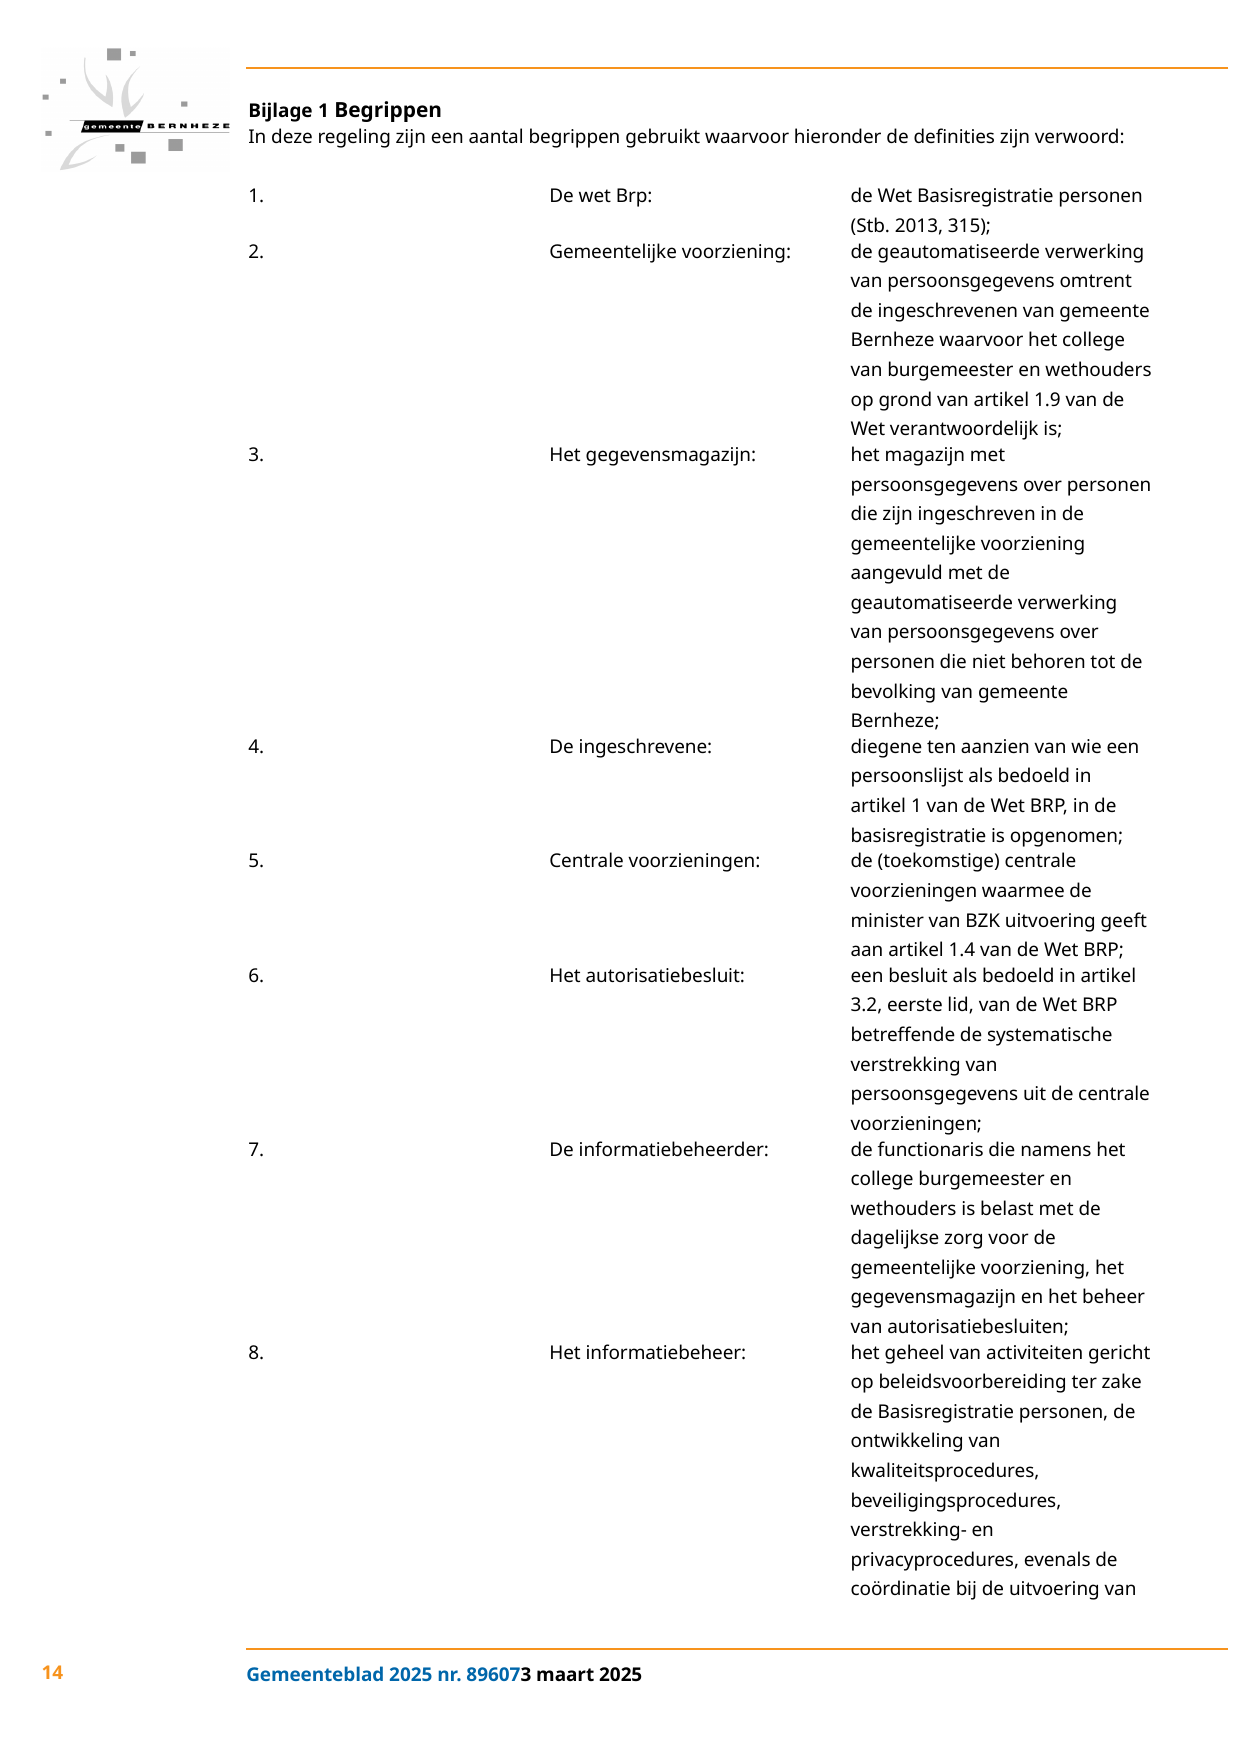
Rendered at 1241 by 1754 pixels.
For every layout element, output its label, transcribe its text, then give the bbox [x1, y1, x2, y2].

table_cell Centrale voorzieningen: [549, 848, 850, 962]
table_cell Het gegevensmagazijn: [549, 441, 850, 733]
table_header [248, 183, 549, 238]
table_cell het magazijn met persoonsgegevens over personen die zijn ingeschreven in de gemeentelijke voorziening aangevuld met de geautomatiseerde verwerking van persoonsgegevens over personen die niet behoren tot de bevolking van gemeente Bernheze; [850, 441, 1152, 733]
table_cell Het autorisatiebesluit: [549, 962, 850, 1136]
table_cell [248, 1339, 549, 1601]
table_cell [248, 733, 549, 848]
table_header De wet Brp: [549, 183, 850, 238]
table_cell [248, 962, 549, 1136]
table_cell Het informatiebeheer: [549, 1339, 850, 1601]
table_header de Wet Basisregistratie personen (Stb. 2013, 315); [850, 183, 1152, 238]
picture [41, 47, 231, 172]
table_cell [248, 1136, 549, 1339]
table_cell de geautomatiseerde verwerking van persoonsgegevens omtrent de ingeschrevenen van gemeente Bernheze waarvoor het college van burgemeester en wethouders op grond van artikel 1.9 van de Wet verantwoordelijk is; [850, 238, 1152, 441]
table_cell een besluit als bedoeld in artikel 3.2, eerste lid, van de Wet BRP betreffende de systematische verstrekking van persoonsgegevens uit de centrale voorzieningen; [850, 962, 1152, 1136]
table_cell [248, 441, 549, 733]
table_cell diegene ten aanzien van wie een persoonslijst als bedoeld in artikel 1 van de Wet BRP, in de basisregistratie is opgenomen; [850, 733, 1152, 848]
table_cell Gemeentelijke voorziening: [549, 238, 850, 441]
table_cell De informatiebeheerder: [549, 1136, 850, 1339]
table_cell de functionaris die namens het college burgemeester en wethouders is belast met de dagelijkse zorg voor de gemeentelijke voorziening, het gegevensmagazijn en het beheer van autorisatiebesluiten; [850, 1136, 1152, 1339]
table_cell de (toekomstige) centrale voorzieningen waarmee de minister van BZK uitvoering geeft aan artikel 1.4 van de Wet BRP; [850, 848, 1152, 962]
table_cell [248, 848, 549, 962]
table_cell het geheel van activiteiten gericht op beleidsvoorbereiding ter zake de Basisregistratie personen, de ontwikkeling van kwaliteitsprocedures, beveiligingsprocedures, verstrekking- en privacyprocedures, evenals de coördinatie bij de uitvoering van [850, 1339, 1152, 1601]
table_cell [248, 238, 549, 441]
table_cell De ingeschrevene: [549, 733, 850, 848]
text In deze regeling zijn een aantal begrippen gebruikt waarvoor hieronder de definities zijn verwoord: [248, 123, 1152, 149]
text Bijlage 1 Begrippen [248, 95, 1152, 123]
